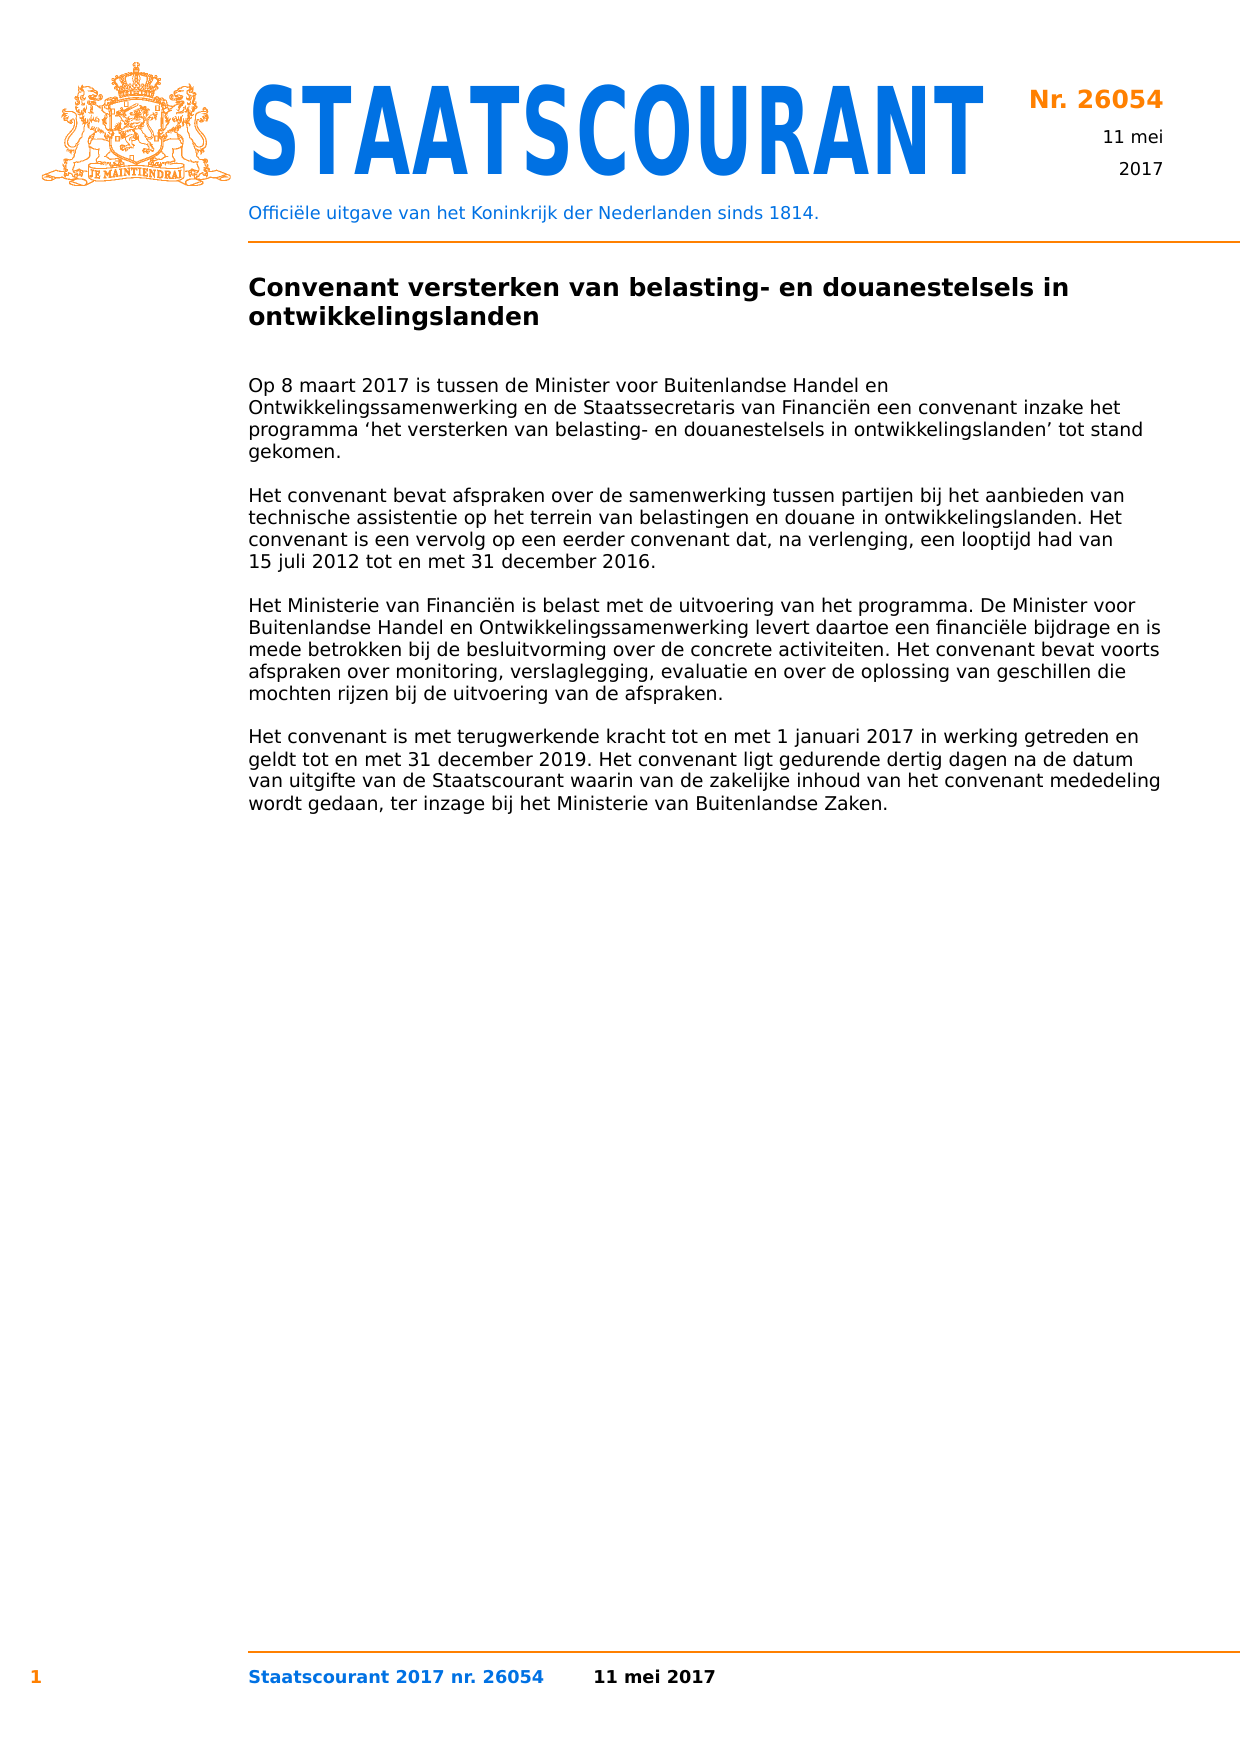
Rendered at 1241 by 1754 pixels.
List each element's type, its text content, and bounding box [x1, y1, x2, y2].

subtitle Convenant versterken van belasting- en douanestelsels in ontwikkelingslanden [248, 273, 1163, 331]
text Het convenant bevat afspraken over de samenwerking tussen partijen bij het aanbieden van technische assistentie op het terrein van belastingen en douane in ontwikkelingslanden. Het convenant is een vervolg op een eerder convenant dat, na verlenging, een looptijd had van 15 juli 2012 tot en met 31 december 2016. [248, 485, 1163, 573]
text Het Ministerie van Financiën is belast met de uitvoering van het programma. De Minister voor Buitenlandse Handel en Ontwikkelingssamenwerking levert daartoe een financiële bijdrage en is mede betrokken bij de besluitvorming over de concrete activiteiten. Het convenant bevat voorts afspraken over monitoring, verslaglegging, evaluatie en over de oplossing van geschillen die mochten rijzen bij de uitvoering van de afspraken. [248, 595, 1163, 704]
table_header STAATSCOURANT [248, 62, 998, 203]
table_header [25, 62, 248, 241]
text Het convenant is met terugwerkende kracht tot en met 1 januari 2017 in werking getreden en geldt tot en met 31 december 2019. Het convenant ligt gedurende dertig dagen na de datum van uitgifte van de Staatscourant waarin van de zakelijke inhoud van het convenant mededeling wordt gedaan, ter inzage bij het Ministerie van Buitenlandse Zaken. [248, 726, 1163, 814]
table_header Nr. 26054 [998, 62, 1240, 121]
table_cell 2017 [998, 153, 1240, 203]
text Op 8 maart 2017 is tussen de Minister voor Buitenlandse Handel en Ontwikkelingssamenwerking en de Staatssecretaris van Financiën een convenant inzake het programma ‘het versterken van belasting- en douanestelsels in ontwikkelingslanden’ tot stand gekomen. [248, 375, 1163, 463]
table_cell 11 mei [998, 121, 1240, 153]
picture [41, 62, 231, 186]
table_cell Officiële uitgave van het Koninkrijk der Nederlanden sinds 1814. [248, 203, 1240, 241]
